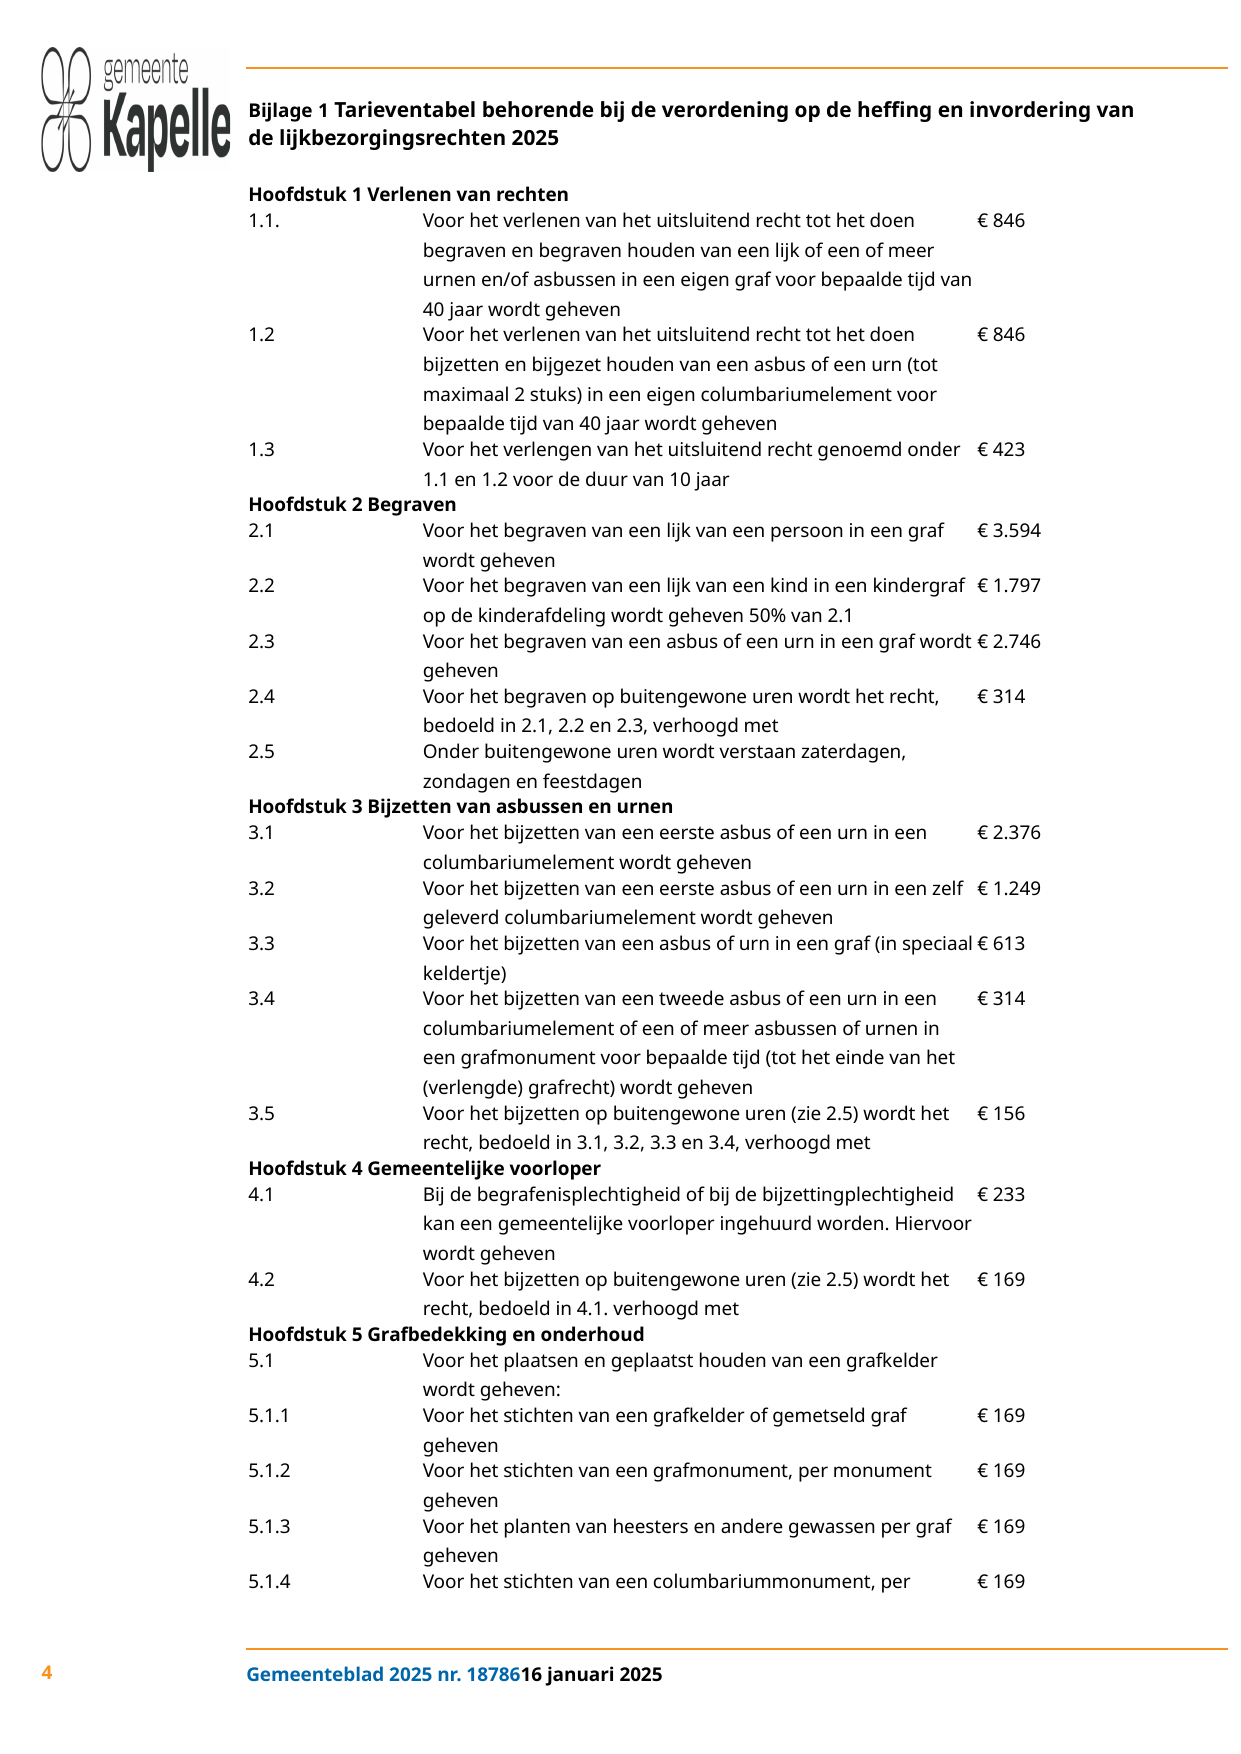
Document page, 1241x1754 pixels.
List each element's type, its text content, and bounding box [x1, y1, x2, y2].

table_cell Voor het bijzetten op buitengewone uren (zie 2.5) wordt het recht, bedoeld in 4.1. verhoogd met [423, 1266, 977, 1321]
table_cell Voor het bijzetten van een eerste asbus of een urn in een columbariumelement wordt geheven [423, 820, 977, 875]
table_cell € 613 [977, 930, 1152, 985]
table_cell € 169 [977, 1568, 1152, 1594]
table_cell € 169 [977, 1513, 1152, 1568]
table_cell € 846 [977, 322, 1152, 436]
table_cell € 169 [977, 1266, 1152, 1321]
table_cell 5.1.4 [248, 1568, 423, 1594]
table_cell Voor het verlengen van het uitsluitend recht genoemd onder 1.1 en 1.2 voor de duur van 10 jaar [423, 436, 977, 491]
table_cell Voor het verlenen van het uitsluitend recht tot het doen begraven en begraven houden van een lijk of een of meer urnen en/of asbussen in een eigen graf voor bepaalde tijd van 40 jaar wordt geheven [423, 207, 977, 322]
table_cell € 314 [977, 683, 1152, 738]
table_cell 5.1.2 [248, 1458, 423, 1513]
table_cell Voor het bijzetten van een tweede asbus of een urn in een columbariumelement of een of meer asbussen of urnen in een grafmonument voor bepaalde tijd (tot het einde van het (verlengde) grafrecht) wordt geheven [423, 985, 977, 1100]
table_cell [977, 1347, 1152, 1402]
table_cell Voor het verlenen van het uitsluitend recht tot het doen bijzetten en bijgezet houden van een asbus of een urn (tot maximaal 2 stuks) in een eigen columbariumelement voor bepaalde tijd van 40 jaar wordt geheven [423, 322, 977, 436]
table_cell Voor het plaatsen en geplaatst houden van een grafkelder wordt geheven: [423, 1347, 977, 1402]
table_cell 5.1 [248, 1347, 423, 1402]
table_cell Voor het begraven van een asbus of een urn in een graf wordt geheven [423, 628, 977, 683]
table_cell Hoofdstuk 4 Gemeentelijke voorloper [248, 1155, 977, 1181]
table_cell Voor het bijzetten van een asbus of urn in een graf (in speciaal keldertje) [423, 930, 977, 985]
picture [41, 47, 231, 172]
table_cell € 2.376 [977, 820, 1152, 875]
table_cell 2.2 [248, 573, 423, 628]
table_cell 3.5 [248, 1100, 423, 1155]
table_cell 1.1. [248, 207, 423, 322]
table_cell 5.1.1 [248, 1402, 423, 1457]
table_cell Onder buitengewone uren wordt verstaan zaterdagen, zondagen en feestdagen [423, 739, 977, 794]
table_cell Voor het bijzetten op buitengewone uren (zie 2.5) wordt het recht, bedoeld in 3.1, 3.2, 3.3 en 3.4, verhoogd met [423, 1100, 977, 1155]
table_cell € 423 [977, 436, 1152, 491]
table_cell Voor het bijzetten van een eerste asbus of een urn in een zelf geleverd columbariumelement wordt geheven [423, 875, 977, 930]
table_cell 4.1 [248, 1181, 423, 1266]
text Bijlage 1 Tarieventabel behorende bij de verordening op de heffing en invordering van de lijkbezorgingsrechten 2025 [248, 95, 1152, 152]
table_cell € 169 [977, 1402, 1152, 1457]
table_cell 3.1 [248, 820, 423, 875]
table_cell Hoofdstuk 2 Begraven [248, 491, 1152, 517]
table_cell 4.2 [248, 1266, 423, 1321]
table_cell € 169 [977, 1458, 1152, 1513]
table_cell 3.2 [248, 875, 423, 930]
table_cell 2.3 [248, 628, 423, 683]
table_cell € 233 [977, 1181, 1152, 1266]
table_cell 1.3 [248, 436, 423, 491]
table_cell Hoofdstuk 3 Bijzetten van asbussen en urnen [248, 794, 1152, 819]
table_cell Hoofdstuk 5 Grafbedekking en onderhoud [248, 1321, 1152, 1347]
table_cell [977, 739, 1152, 794]
table_cell Voor het begraven op buitengewone uren wordt het recht, bedoeld in 2.1, 2.2 en 2.3, verhoogd met [423, 683, 977, 738]
table_cell € 314 [977, 985, 1152, 1100]
table_cell € 1.249 [977, 875, 1152, 930]
table_cell Voor het stichten van een grafmonument, per monument geheven [423, 1458, 977, 1513]
table_cell € 2.746 [977, 628, 1152, 683]
table_cell 1.2 [248, 322, 423, 436]
table_cell Voor het stichten van een grafkelder of gemetseld graf geheven [423, 1402, 977, 1457]
table_cell Voor het begraven van een lijk van een kind in een kindergraf op de kinderafdeling wordt geheven 50% van 2.1 [423, 573, 977, 628]
table_cell Voor het begraven van een lijk van een persoon in een graf wordt geheven [423, 517, 977, 572]
table_cell 5.1.3 [248, 1513, 423, 1568]
table_cell € 156 [977, 1100, 1152, 1155]
table_cell Bij de begrafenisplechtigheid of bij de bijzettingplechtigheid kan een gemeentelijke voorloper ingehuurd worden. Hiervoor wordt geheven [423, 1181, 977, 1266]
table_cell 2.5 [248, 739, 423, 794]
table_cell Voor het planten van heesters en andere gewassen per graf geheven [423, 1513, 977, 1568]
table_cell € 3.594 [977, 517, 1152, 572]
table_cell 2.4 [248, 683, 423, 738]
table_cell Voor het stichten van een columbariummonument, per [423, 1568, 977, 1594]
table_cell € 1.797 [977, 573, 1152, 628]
table_cell 3.4 [248, 985, 423, 1100]
table_cell 3.3 [248, 930, 423, 985]
table_cell € 846 [977, 207, 1152, 322]
table_cell 2.1 [248, 517, 423, 572]
table_header Hoofdstuk 1 Verlenen van rechten [248, 181, 1152, 207]
table_cell [977, 1155, 1152, 1181]
